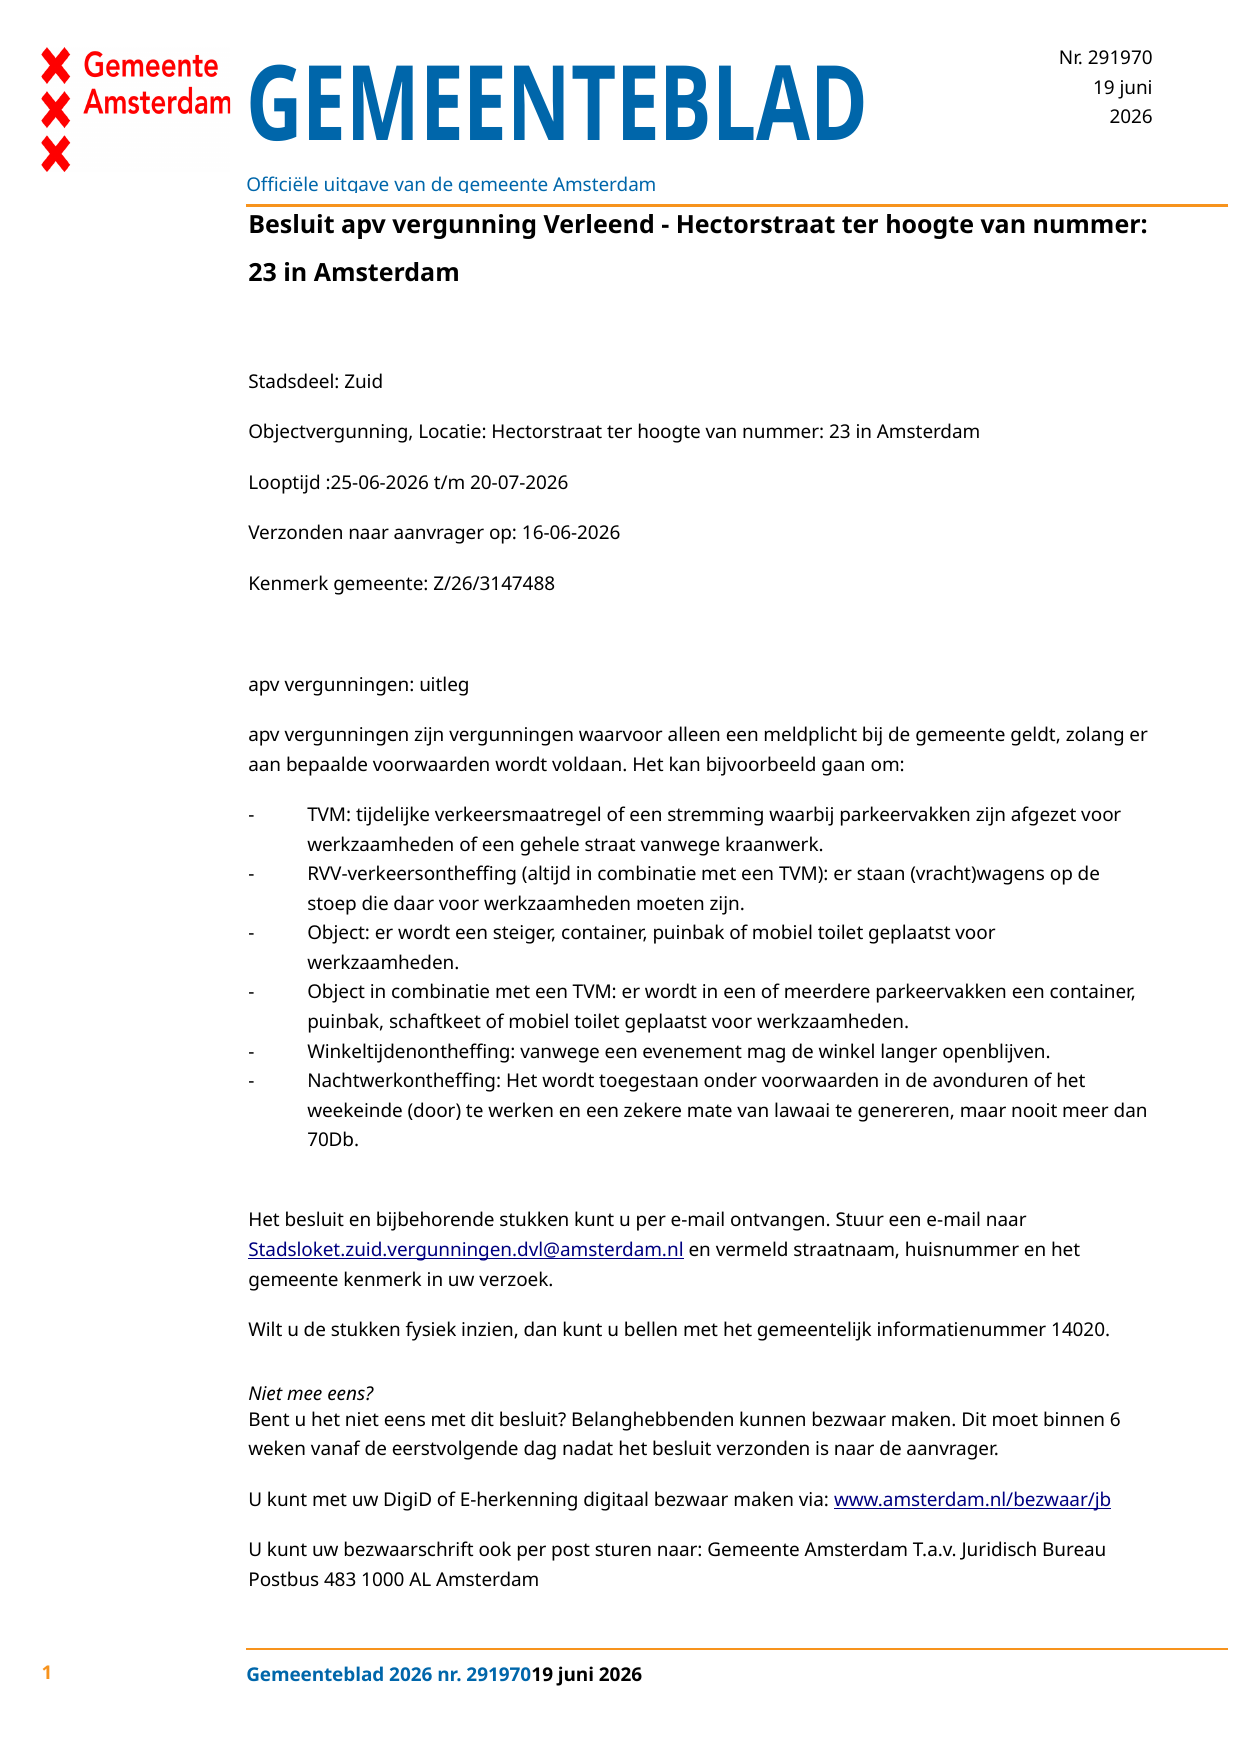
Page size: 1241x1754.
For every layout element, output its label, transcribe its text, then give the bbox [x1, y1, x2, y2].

list Winkeltijdenontheffing: vanwege een evenement mag de winkel langer openblijven. [248, 1038, 1152, 1064]
text apv vergunningen zijn vergunningen waarvoor alleen een meldplicht bij de gemeente geldt, zolang er aan bepaalde voorwaarden wordt voldaan. Het kan bijvoorbeeld gaan om: [248, 721, 1152, 777]
text Het besluit en bijbehorende stukken kunt u per e-mail ontvangen. Stuur een e-mail naar Stadsloket.zuid.vergunningen.dvl@amsterdam.nl en vermeld straatnaam, huisnummer en het gemeente kenmerk in uw verzoek. [248, 1207, 1152, 1292]
list RVV-verkeersontheffing (altijd in combinatie met een TVM): er staan (vracht)wagens op de stoep die daar voor werkzaamheden moeten zijn. [248, 860, 1152, 916]
text Bent u het niet eens met dit besluit? Belanghebbenden kunnen bezwaar maken. Dit moet binnen 6 weken vanaf de eerstvolgende dag nadat het besluit verzonden is naar de aanvrager. [248, 1406, 1152, 1461]
list Object: er wordt een steiger, container, puinbak of mobiel toilet geplaatst voor werkzaamheden. [248, 919, 1152, 975]
text Besluit apv vergunning Verleend - Hectorstraat ter hoogte van nummer: 23 in Amsterdam [248, 207, 1152, 288]
text Niet mee eens? [248, 1380, 1152, 1406]
list TVM: tijdelijke verkeersmaatregel of een stremming waarbij parkeervakken zijn afgezet voor werkzaamheden of een gehele straat vanwege kraanwerk. [248, 801, 1152, 857]
text Kenmerk gemeente: Z/26/3147488 [248, 570, 1152, 596]
text Looptijd :25-06-2026 t/m 20-07-2026 [248, 469, 1152, 495]
picture [41, 47, 231, 172]
text Objectvergunning, Locatie: Hectorstraat ter hoogte van nummer: 23 in Amsterdam [248, 419, 1152, 444]
text U kunt uw bezwaarschrift ook per post sturen naar: Gemeente Amsterdam T.a.v. Juridisch Bureau Postbus 483 1000 AL Amsterdam [248, 1536, 1152, 1592]
text Stadsdeel: Zuid [248, 368, 1152, 394]
text apv vergunningen: uitleg [248, 671, 1152, 697]
text U kunt met uw DigiD of E-herkenning digitaal bezwaar maken via: www.amsterdam.nl/bezwaar/jb [248, 1486, 1152, 1512]
text Wilt u de stukken fysiek inzien, dan kunt u bellen met het gemeentelijk informatienummer 14020. [248, 1316, 1152, 1342]
list Nachtwerkontheffing: Het wordt toegestaan onder voorwaarden in de avonduren of het weekeinde (door) te werken en een zekere mate van lawaai te genereren, maar nooit meer dan 70Db. [248, 1067, 1152, 1152]
text Verzonden naar aanvrager op: 16-06-2026 [248, 519, 1152, 545]
list Object in combinatie met een TVM: er wordt in een of meerdere parkeervakken een container, puinbak, schaftkeet of mobiel toilet geplaatst voor werkzaamheden. [248, 979, 1152, 1034]
